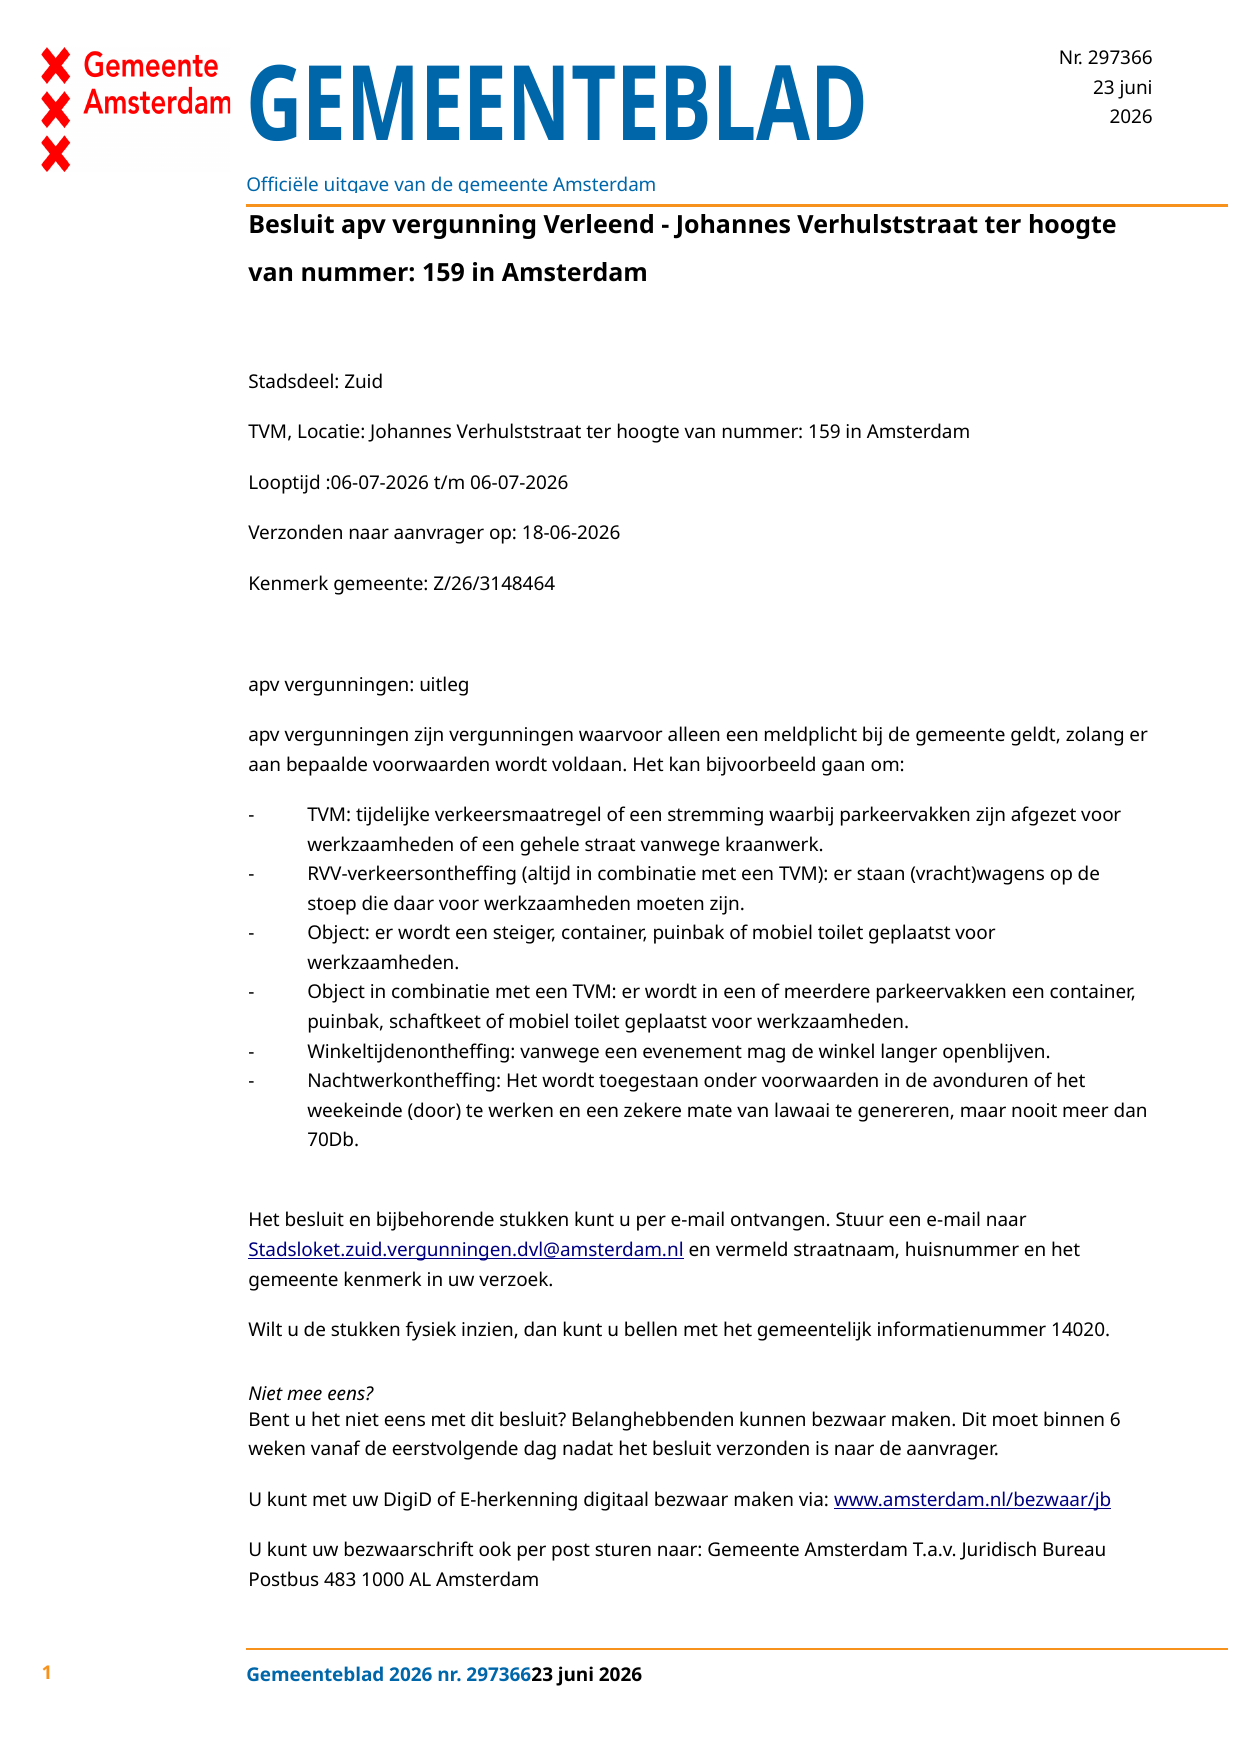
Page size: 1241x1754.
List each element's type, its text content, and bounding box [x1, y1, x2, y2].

list Object in combinatie met een TVM: er wordt in een of meerdere parkeervakken een container, puinbak, schaftkeet of mobiel toilet geplaatst voor werkzaamheden. [248, 979, 1152, 1034]
text Kenmerk gemeente: Z/26/3148464 [248, 570, 1152, 596]
text U kunt met uw DigiD of E-herkenning digitaal bezwaar maken via: www.amsterdam.nl/bezwaar/jb [248, 1486, 1152, 1512]
text Besluit apv vergunning Verleend - Johannes Verhulststraat ter hoogte van nummer: 159 in Amsterdam [248, 207, 1152, 288]
text Bent u het niet eens met dit besluit? Belanghebbenden kunnen bezwaar maken. Dit moet binnen 6 weken vanaf de eerstvolgende dag nadat het besluit verzonden is naar de aanvrager. [248, 1406, 1152, 1461]
text Het besluit en bijbehorende stukken kunt u per e-mail ontvangen. Stuur een e-mail naar Stadsloket.zuid.vergunningen.dvl@amsterdam.nl en vermeld straatnaam, huisnummer en het gemeente kenmerk in uw verzoek. [248, 1207, 1152, 1292]
text Niet mee eens? [248, 1380, 1152, 1406]
list Nachtwerkontheffing: Het wordt toegestaan onder voorwaarden in de avonduren of het weekeinde (door) te werken en een zekere mate van lawaai te genereren, maar nooit meer dan 70Db. [248, 1067, 1152, 1152]
list RVV-verkeersontheffing (altijd in combinatie met een TVM): er staan (vracht)wagens op de stoep die daar voor werkzaamheden moeten zijn. [248, 860, 1152, 916]
text TVM, Locatie: Johannes Verhulststraat ter hoogte van nummer: 159 in Amsterdam [248, 419, 1152, 444]
text Wilt u de stukken fysiek inzien, dan kunt u bellen met het gemeentelijk informatienummer 14020. [248, 1316, 1152, 1342]
text apv vergunningen zijn vergunningen waarvoor alleen een meldplicht bij de gemeente geldt, zolang er aan bepaalde voorwaarden wordt voldaan. Het kan bijvoorbeeld gaan om: [248, 721, 1152, 777]
text Stadsdeel: Zuid [248, 368, 1152, 394]
list Winkeltijdenontheffing: vanwege een evenement mag de winkel langer openblijven. [248, 1038, 1152, 1064]
list TVM: tijdelijke verkeersmaatregel of een stremming waarbij parkeervakken zijn afgezet voor werkzaamheden of een gehele straat vanwege kraanwerk. [248, 801, 1152, 857]
text Verzonden naar aanvrager op: 18-06-2026 [248, 519, 1152, 545]
text Looptijd :06-07-2026 t/m 06-07-2026 [248, 469, 1152, 495]
picture [41, 47, 231, 172]
text U kunt uw bezwaarschrift ook per post sturen naar: Gemeente Amsterdam T.a.v. Juridisch Bureau Postbus 483 1000 AL Amsterdam [248, 1536, 1152, 1592]
list Object: er wordt een steiger, container, puinbak of mobiel toilet geplaatst voor werkzaamheden. [248, 919, 1152, 975]
text apv vergunningen: uitleg [248, 671, 1152, 697]
